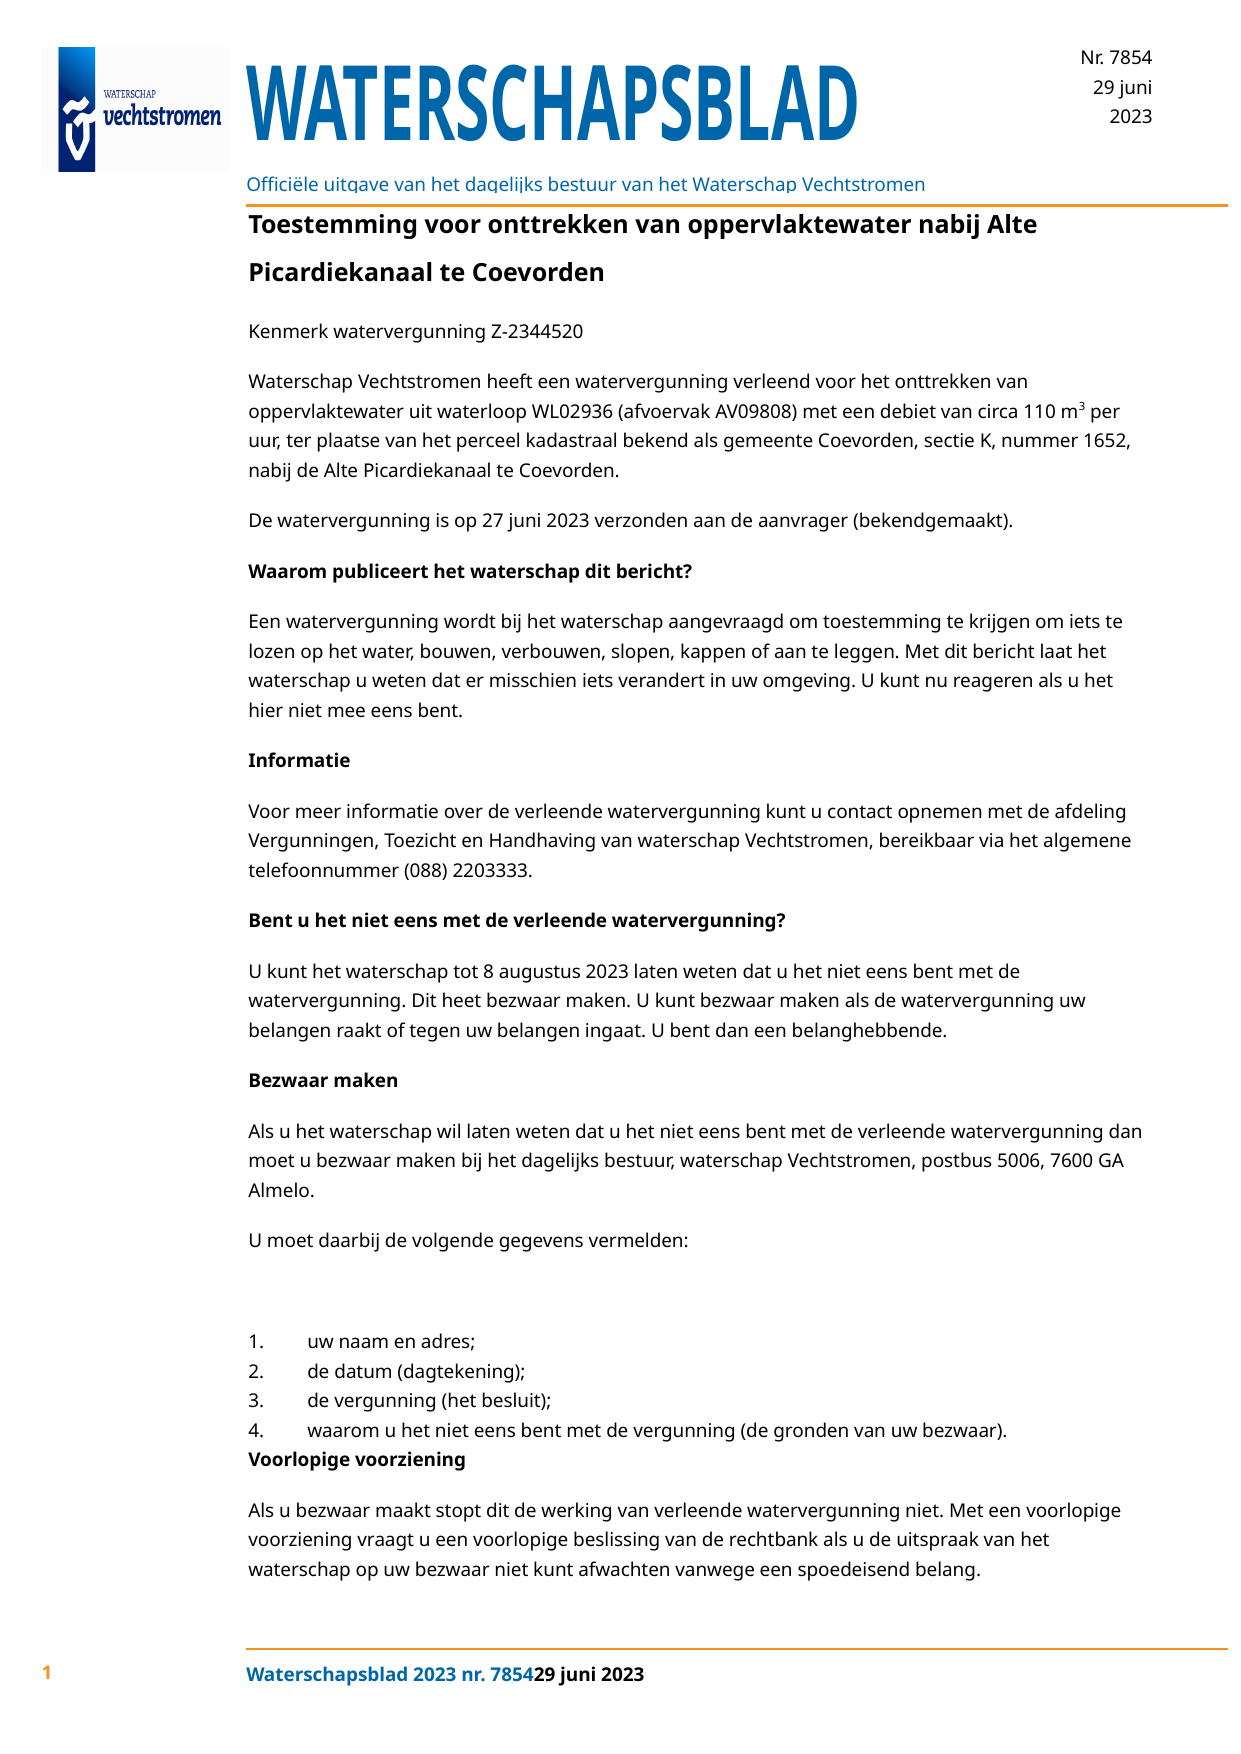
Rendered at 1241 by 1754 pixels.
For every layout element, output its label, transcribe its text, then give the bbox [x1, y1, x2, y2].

text Bezwaar maken [248, 1067, 1152, 1093]
text Een watervergunning wordt bij het waterschap aangevraagd om toestemming te krijgen om iets te lozen op het water, bouwen, verbouwen, slopen, kappen of aan te leggen. Met dit bericht laat het waterschap u weten dat er misschien iets verandert in uw omgeving. U kunt nu reageren als u het hier niet mee eens bent. [248, 608, 1152, 723]
text Waarom publiceert het waterschap dit bericht? [248, 558, 1152, 584]
text U kunt het waterschap tot 8 augustus 2023 laten weten dat u het niet eens bent met de watervergunning. Dit heet bezwaar maken. U kunt bezwaar maken als de watervergunning uw belangen raakt of tegen uw belangen ingaat. U bent dan een belanghebbende. [248, 958, 1152, 1043]
picture [41, 47, 231, 172]
list de vergunning (het besluit); [248, 1387, 1152, 1413]
text Toestemming voor onttrekken van oppervlaktewater nabij Alte Picardiekanaal te Coevorden [248, 207, 1152, 288]
text Voorlopige voorziening [248, 1447, 1152, 1472]
text Als u bezwaar maakt stopt dit de werking van verleende watervergunning niet. Met een voorlopige voorziening vraagt u een voorlopige beslissing van de rechtbank als u de uitspraak van het waterschap op uw bezwaar niet kunt afwachten vanwege een spoedeisend belang. [248, 1497, 1152, 1582]
list de datum (dagtekening); [248, 1358, 1152, 1384]
text Als u het waterschap wil laten weten dat u het niet eens bent met de verleende watervergunning dan moet u bezwaar maken bij het dagelijks bestuur, waterschap Vechtstromen, postbus 5006, 7600 GA Almelo. [248, 1118, 1152, 1203]
text Bent u het niet eens met de verleende watervergunning? [248, 907, 1152, 933]
list uw naam en adres; [248, 1328, 1152, 1354]
text Voor meer informatie over de verleende watervergunning kunt u contact opnemen met de afdeling Vergunningen, Toezicht en Handhaving van waterschap Vechtstromen, bereikbaar via het algemene telefoonnummer (088) 2203333. [248, 798, 1152, 883]
text Kenmerk watervergunning Z-2344520 [248, 318, 1152, 344]
text Informatie [248, 747, 1152, 773]
text Waterschap Vechtstromen heeft een watervergunning verleend voor het onttrekken van oppervlaktewater uit waterloop WL02936 (afvoervak AV09808) met een debiet van circa 110 m3 per uur, ter plaatse van het perceel kadastraal bekend als gemeente Coevorden, sectie K, nummer 1652, nabij de Alte Picardiekanaal te Coevorden. [248, 368, 1152, 483]
text De watervergunning is op 27 juni 2023 verzonden aan de aanvrager (bekendgemaakt). [248, 507, 1152, 533]
text U moet daarbij de volgende gegevens vermelden: [248, 1227, 1152, 1253]
list waarom u het niet eens bent met de vergunning (de gronden van uw bezwaar). [248, 1417, 1152, 1443]
